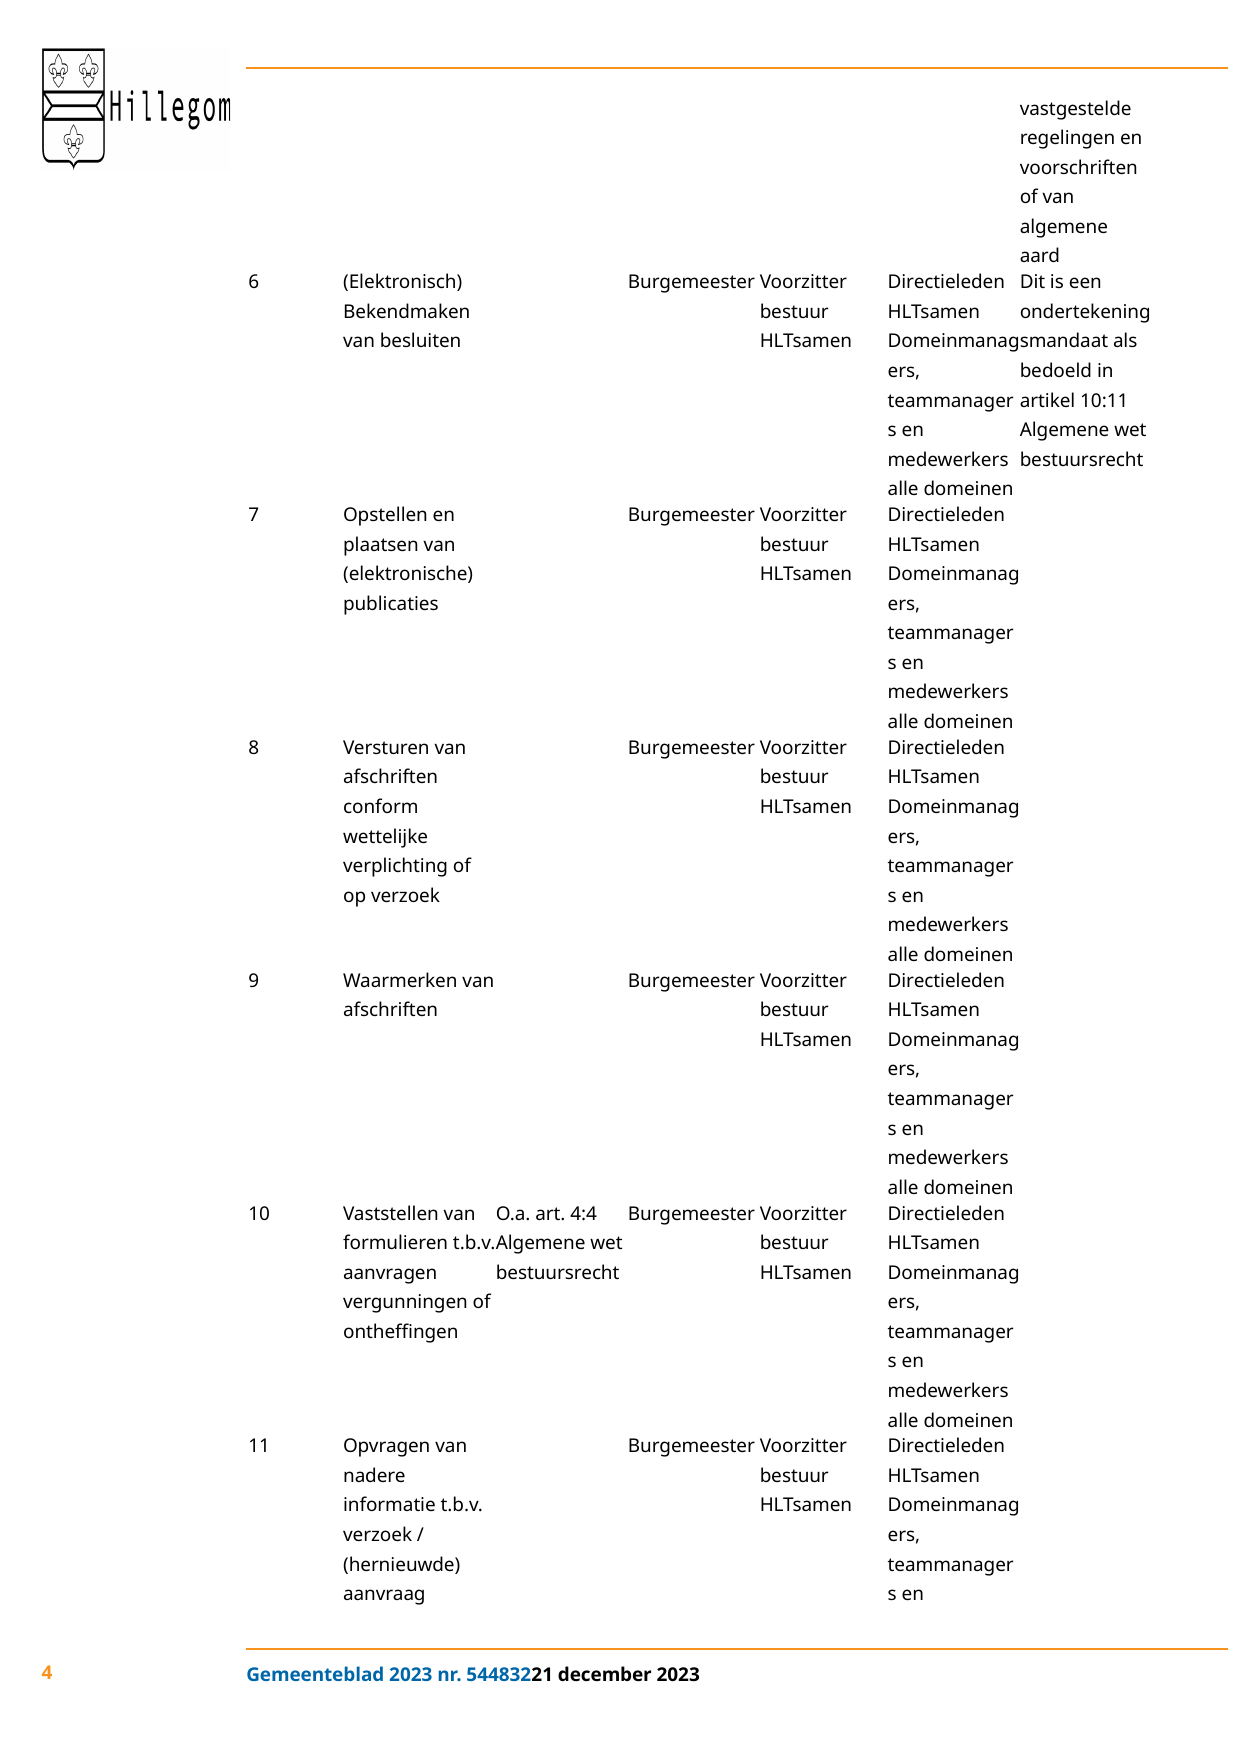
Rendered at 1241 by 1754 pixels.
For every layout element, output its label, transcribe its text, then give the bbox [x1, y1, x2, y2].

table_cell [1020, 1433, 1152, 1606]
table_cell 9 [248, 967, 343, 1200]
table_cell 8 [248, 734, 343, 967]
table_cell Directieleden HLTsamen Domeinmanagers, teammanagers en [888, 1433, 1019, 1606]
table_cell [248, 95, 343, 268]
table_cell Voorzitter bestuur HLTsamen [760, 269, 887, 501]
table_cell Opstellen en plaatsen van (elektronische) publicaties [343, 501, 496, 734]
table_cell Opvragen van nadere informatie t.b.v. verzoek / (hernieuwde) aanvraag [343, 1433, 496, 1606]
table_cell [496, 269, 628, 501]
table_cell Voorzitter bestuur HLTsamen [760, 501, 887, 734]
table_cell Burgemeester [628, 1433, 759, 1606]
table_cell [1020, 967, 1152, 1200]
table_cell Burgemeester [628, 734, 759, 967]
table_cell [496, 501, 628, 734]
table_cell Directieleden HLTsamen Domeinmanagers, teammanagers en medewerkers alle domeinen [888, 501, 1019, 734]
table_cell 10 [248, 1200, 343, 1432]
table_cell [628, 95, 759, 268]
table_cell [343, 95, 496, 268]
table_cell Voorzitter bestuur HLTsamen [760, 1200, 887, 1432]
table_cell [496, 95, 628, 268]
table_cell Versturen van afschriften conform wettelijke verplichting of op verzoek [343, 734, 496, 967]
table_cell [496, 1433, 628, 1606]
table_cell 6 [248, 269, 343, 501]
table_cell Burgemeester [628, 269, 759, 501]
table_cell Voorzitter bestuur HLTsamen [760, 734, 887, 967]
table_cell Directieleden HLTsamen Domeinmanagers, teammanagers en medewerkers alle domeinen [888, 734, 1019, 967]
table_cell (Elektronisch) Bekendmaken van besluiten [343, 269, 496, 501]
picture [41, 47, 231, 172]
table_cell vastgestelde regelingen en voorschriften of van algemene aard [1020, 95, 1152, 268]
table_cell Voorzitter bestuur HLTsamen [760, 1433, 887, 1606]
table_cell 11 [248, 1433, 343, 1606]
table_cell O.a. art. 4:4 Algemene wet bestuursrecht [496, 1200, 628, 1432]
table_cell [1020, 734, 1152, 967]
table_cell Vaststellen van formulieren t.b.v. aanvragen vergunningen of ontheffingen [343, 1200, 496, 1432]
table_cell [760, 95, 887, 268]
table_cell Burgemeester [628, 1200, 759, 1432]
table_cell [496, 734, 628, 967]
table_cell [496, 967, 628, 1200]
table_cell [1020, 501, 1152, 734]
table_cell Dit is een ondertekeningsmandaat als bedoeld in artikel 10:11 Algemene wet bestuursrecht [1020, 269, 1152, 501]
table_cell 7 [248, 501, 343, 734]
table_cell Burgemeester [628, 967, 759, 1200]
table_cell Directieleden HLTsamen Domeinmanagers, teammanagers en medewerkers alle domeinen [888, 967, 1019, 1200]
table_cell Voorzitter bestuur HLTsamen [760, 967, 887, 1200]
table_cell [888, 95, 1019, 268]
table_cell Directieleden HLTsamen Domeinmanagers, teammanagers en medewerkers alle domeinen [888, 269, 1019, 501]
table_cell [1020, 1200, 1152, 1432]
table_cell Burgemeester [628, 501, 759, 734]
table_cell Directieleden HLTsamen Domeinmanagers, teammanagers en medewerkers alle domeinen [888, 1200, 1019, 1432]
table_cell Waarmerken van afschriften [343, 967, 496, 1200]
